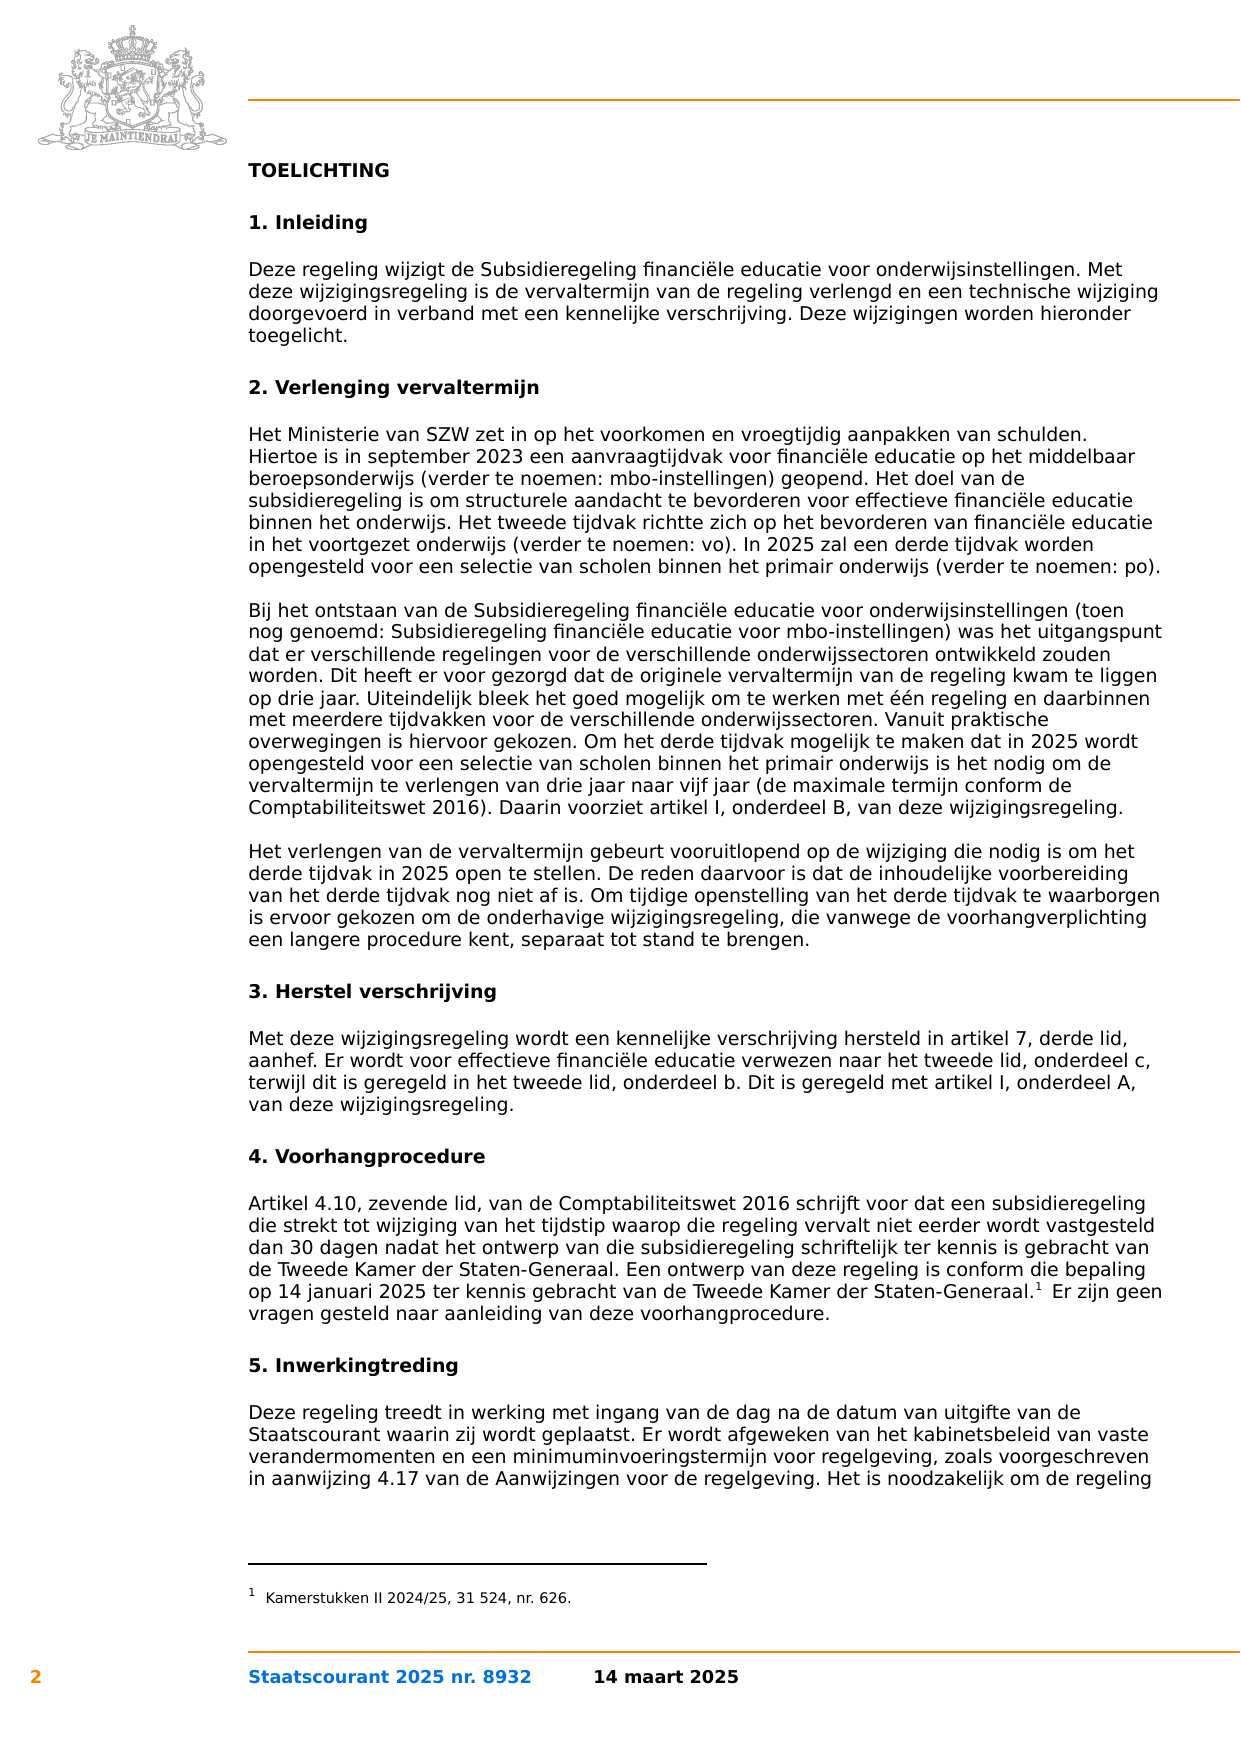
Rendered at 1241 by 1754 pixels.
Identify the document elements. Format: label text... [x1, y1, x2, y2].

picture [38, 25, 227, 150]
text Het verlengen van de vervaltermijn gebeurt vooruitlopend op de wijziging die nodig is om het derde tijdvak in 2025 open te stellen. De reden daarvoor is dat de inhoudelijke voorbereiding van het derde tijdvak nog niet af is. Om tijdige openstelling van het derde tijdvak te waarborgen is ervoor gekozen om de onderhavige wijzigingsregeling, die vanwege de voorhangverplichting een langere procedure kent, separaat tot stand te brengen. [248, 841, 1163, 951]
subtitle 1. Inleiding [248, 212, 1163, 234]
text Met deze wijzigingsregeling wordt een kennelijke verschrijving hersteld in artikel 7, derde lid, aanhef. Er wordt voor effectieve financiële educatie verwezen naar het tweede lid, onderdeel c, terwijl dit is geregeld in het tweede lid, onderdeel b. Dit is geregeld met artikel I, onderdeel A, van deze wijzigingsregeling. [248, 1028, 1163, 1116]
text Artikel 4.10, zevende lid, van de Comptabiliteitswet 2016 schrijft voor dat een subsidieregeling die strekt tot wijziging van het tijdstip waarop die regeling vervalt niet eerder wordt vastgesteld dan 30 dagen nadat het ontwerp van die subsidieregeling schriftelijk ter kennis is gebracht van de Tweede Kamer der Staten-Generaal. Een ontwerp van deze regeling is conform die bepaling op 14 januari 2025 ter kennis gebracht van de Tweede Kamer der Staten-Generaal. Er zijn geen vragen gesteld naar aanleiding van deze voorhangprocedure. [248, 1193, 1163, 1325]
text Kamerstukken II 2024/25, 31 524, nr. 626. [248, 1586, 1163, 1608]
text Deze regeling wijzigt de Subsidieregeling financiële educatie voor onderwijsinstellingen. Met deze wijzigingsregeling is de vervaltermijn van de regeling verlengd en een technische wijziging doorgevoerd in verband met een kennelijke verschrijving. Deze wijzigingen worden hieronder toegelicht. [248, 259, 1163, 347]
text Bij het ontstaan van de Subsidieregeling financiële educatie voor onderwijsinstellingen (toen nog genoemd: Subsidieregeling financiële educatie voor mbo-instellingen) was het uitgangspunt dat er verschillende regelingen voor de verschillende onderwijssectoren ontwikkeld zouden worden. Dit heeft er voor gezorgd dat de originele vervaltermijn van de regeling kwam te liggen op drie jaar. Uiteindelijk bleek het goed mogelijk om te werken met één regeling en daarbinnen met meerdere tijdvakken voor de verschillende onderwijssectoren. Vanuit praktische overwegingen is hiervoor gekozen. Om het derde tijdvak mogelijk te maken dat in 2025 wordt opengesteld voor een selectie van scholen binnen het primair onderwijs is het nodig om de vervaltermijn te verlengen van drie jaar naar vijf jaar (de maximale termijn conform de Comptabiliteitswet 2016). Daarin voorziet artikel I, onderdeel B, van deze wijzigingsregeling. [248, 599, 1163, 819]
text Het Ministerie van SZW zet in op het voorkomen en vroegtijdig aanpakken van schulden. Hiertoe is in september 2023 een aanvraagtijdvak voor financiële educatie op het middelbaar beroepsonderwijs (verder te noemen: mbo-instellingen) geopend. Het doel van de subsidieregeling is om structurele aandacht te bevorderen voor effectieve financiële educatie binnen het onderwijs. Het tweede tijdvak richtte zich op het bevorderen van financiële educatie in het voortgezet onderwijs (verder te noemen: vo). In 2025 zal een derde tijdvak worden opengesteld voor een selectie van scholen binnen het primair onderwijs (verder te noemen: po). [248, 424, 1163, 578]
subtitle TOELICHTING [248, 160, 1163, 182]
subtitle 4. Voorhangprocedure [248, 1146, 1163, 1168]
text Deze regeling treedt in werking met ingang van de dag na de datum van uitgifte van de Staatscourant waarin zij wordt geplaatst. Er wordt afgeweken van het kabinetsbeleid van vaste verandermomenten en een minimuminvoeringstermijn voor regelgeving, zoals voorgeschreven in aanwijzing 4.17 van de Aanwijzingen voor de regelgeving. Het is noodzakelijk om de regeling [248, 1402, 1163, 1490]
subtitle 5. Inwerkingtreding [248, 1355, 1163, 1377]
subtitle 2. Verlenging vervaltermijn [248, 377, 1163, 399]
subtitle 3. Herstel verschrijving [248, 981, 1163, 1003]
